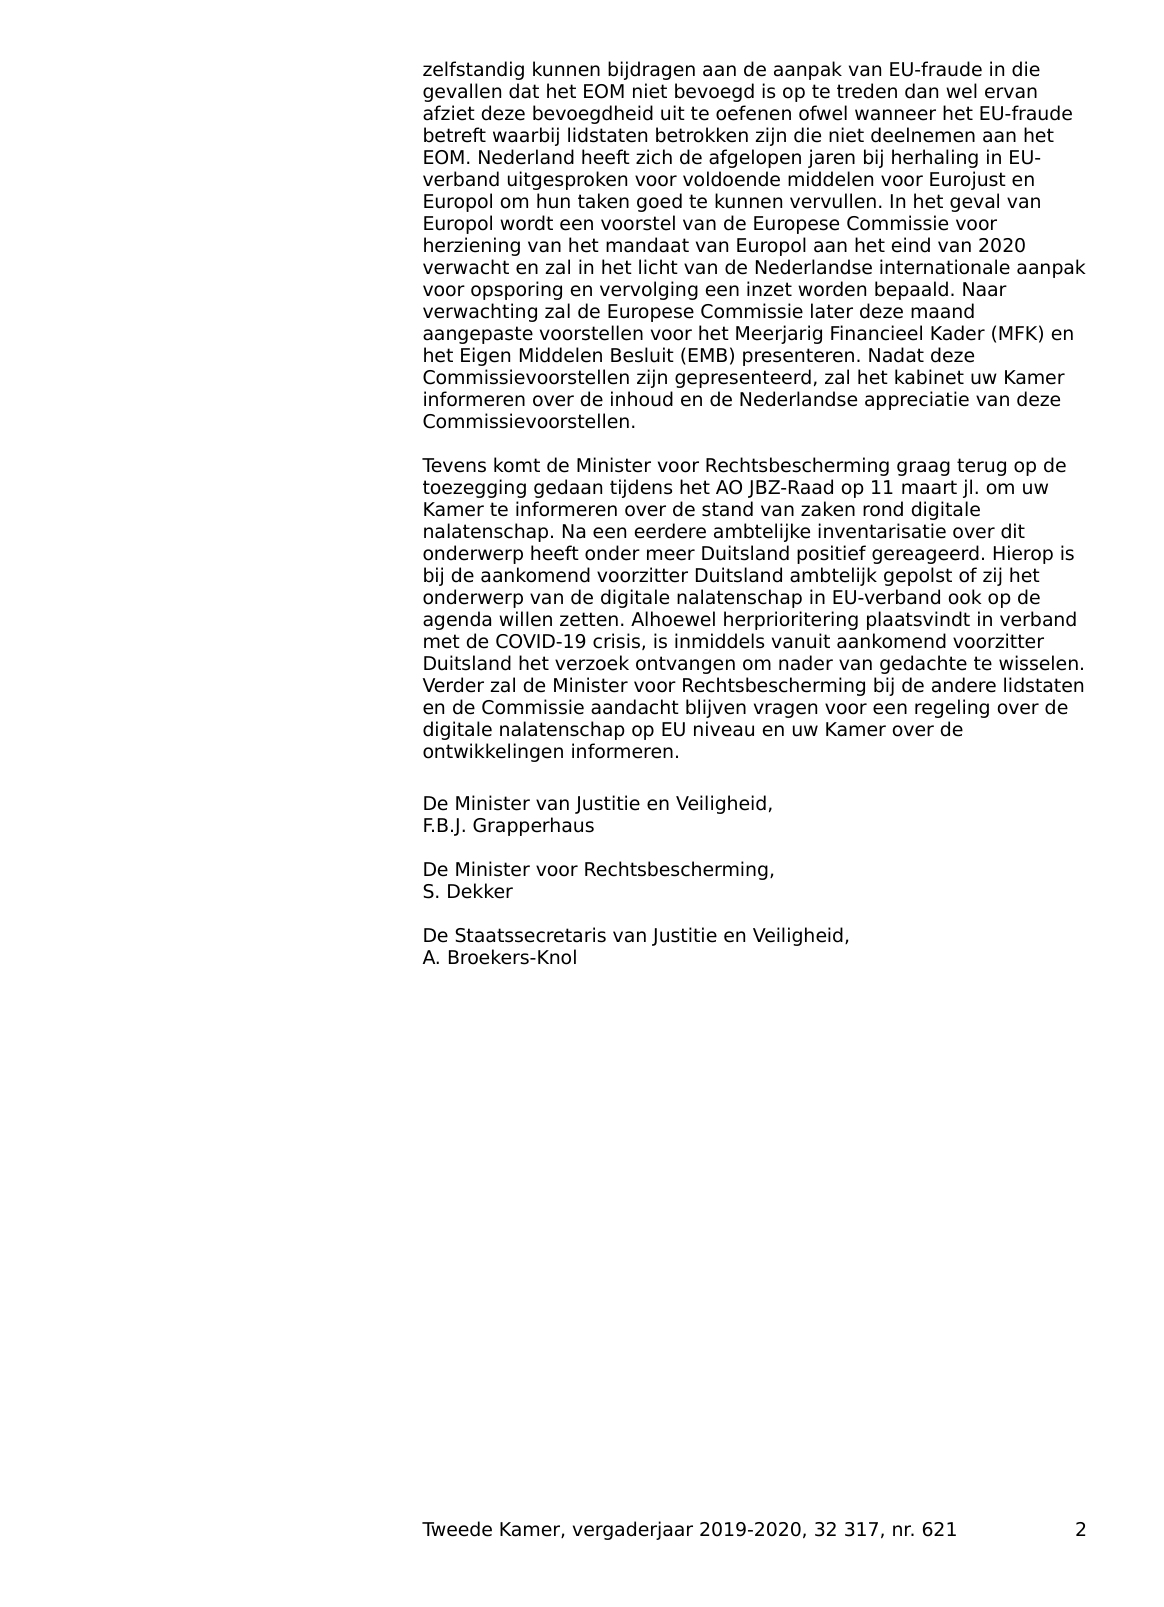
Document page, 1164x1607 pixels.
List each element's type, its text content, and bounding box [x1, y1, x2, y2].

text zelfstandig kunnen bijdragen aan de aanpak van EU-fraude in die gevallen dat het EOM niet bevoegd is op te treden dan wel ervan afziet deze bevoegdheid uit te oefenen ofwel wanneer het EU-fraude betreft waarbij lidstaten betrokken zijn die niet deelnemen aan het EOM. Nederland heeft zich de afgelopen jaren bij herhaling in EU-verband uitgesproken voor voldoende middelen voor Eurojust en Europol om hun taken goed te kunnen vervullen. In het geval van Europol wordt een voorstel van de Europese Commissie voor herziening van het mandaat van Europol aan het eind van 2020 verwacht en zal in het licht van de Nederlandse internationale aanpak voor opsporing en vervolging een inzet worden bepaald. Naar verwachting zal de Europese Commissie later deze maand aangepaste voorstellen voor het Meerjarig Financieel Kader (MFK) en het Eigen Middelen Besluit (EMB) presenteren. Nadat deze Commissievoorstellen zijn gepresenteerd, zal het kabinet uw Kamer informeren over de inhoud en de Nederlandse appreciatie van deze Commissievoorstellen. [422, 59, 1087, 433]
text De Minister van Justitie en Veiligheid, F.B.J. Grapperhaus [422, 793, 1087, 837]
text De Staatssecretaris van Justitie en Veiligheid, A. Broekers-Knol [422, 925, 1087, 969]
text De Minister voor Rechtsbescherming, S. Dekker [422, 859, 1087, 903]
text Tevens komt de Minister voor Rechtsbescherming graag terug op de toezegging gedaan tijdens het AO JBZ-Raad op 11 maart jl. om uw Kamer te informeren over de stand van zaken rond digitale nalatenschap. Na een eerdere ambtelijke inventarisatie over dit onderwerp heeft onder meer Duitsland positief gereageerd. Hierop is bij de aankomend voorzitter Duitsland ambtelijk gepolst of zij het onderwerp van de digitale nalatenschap in EU-verband ook op de agenda willen zetten. Alhoewel herprioritering plaatsvindt in verband met de COVID-19 crisis, is inmiddels vanuit aankomend voorzitter Duitsland het verzoek ontvangen om nader van gedachte te wisselen. Verder zal de Minister voor Rechtsbescherming bij de andere lidstaten en de Commissie aandacht blijven vragen voor een regeling over de digitale nalatenschap op EU niveau en uw Kamer over de ontwikkelingen informeren. [422, 455, 1087, 763]
